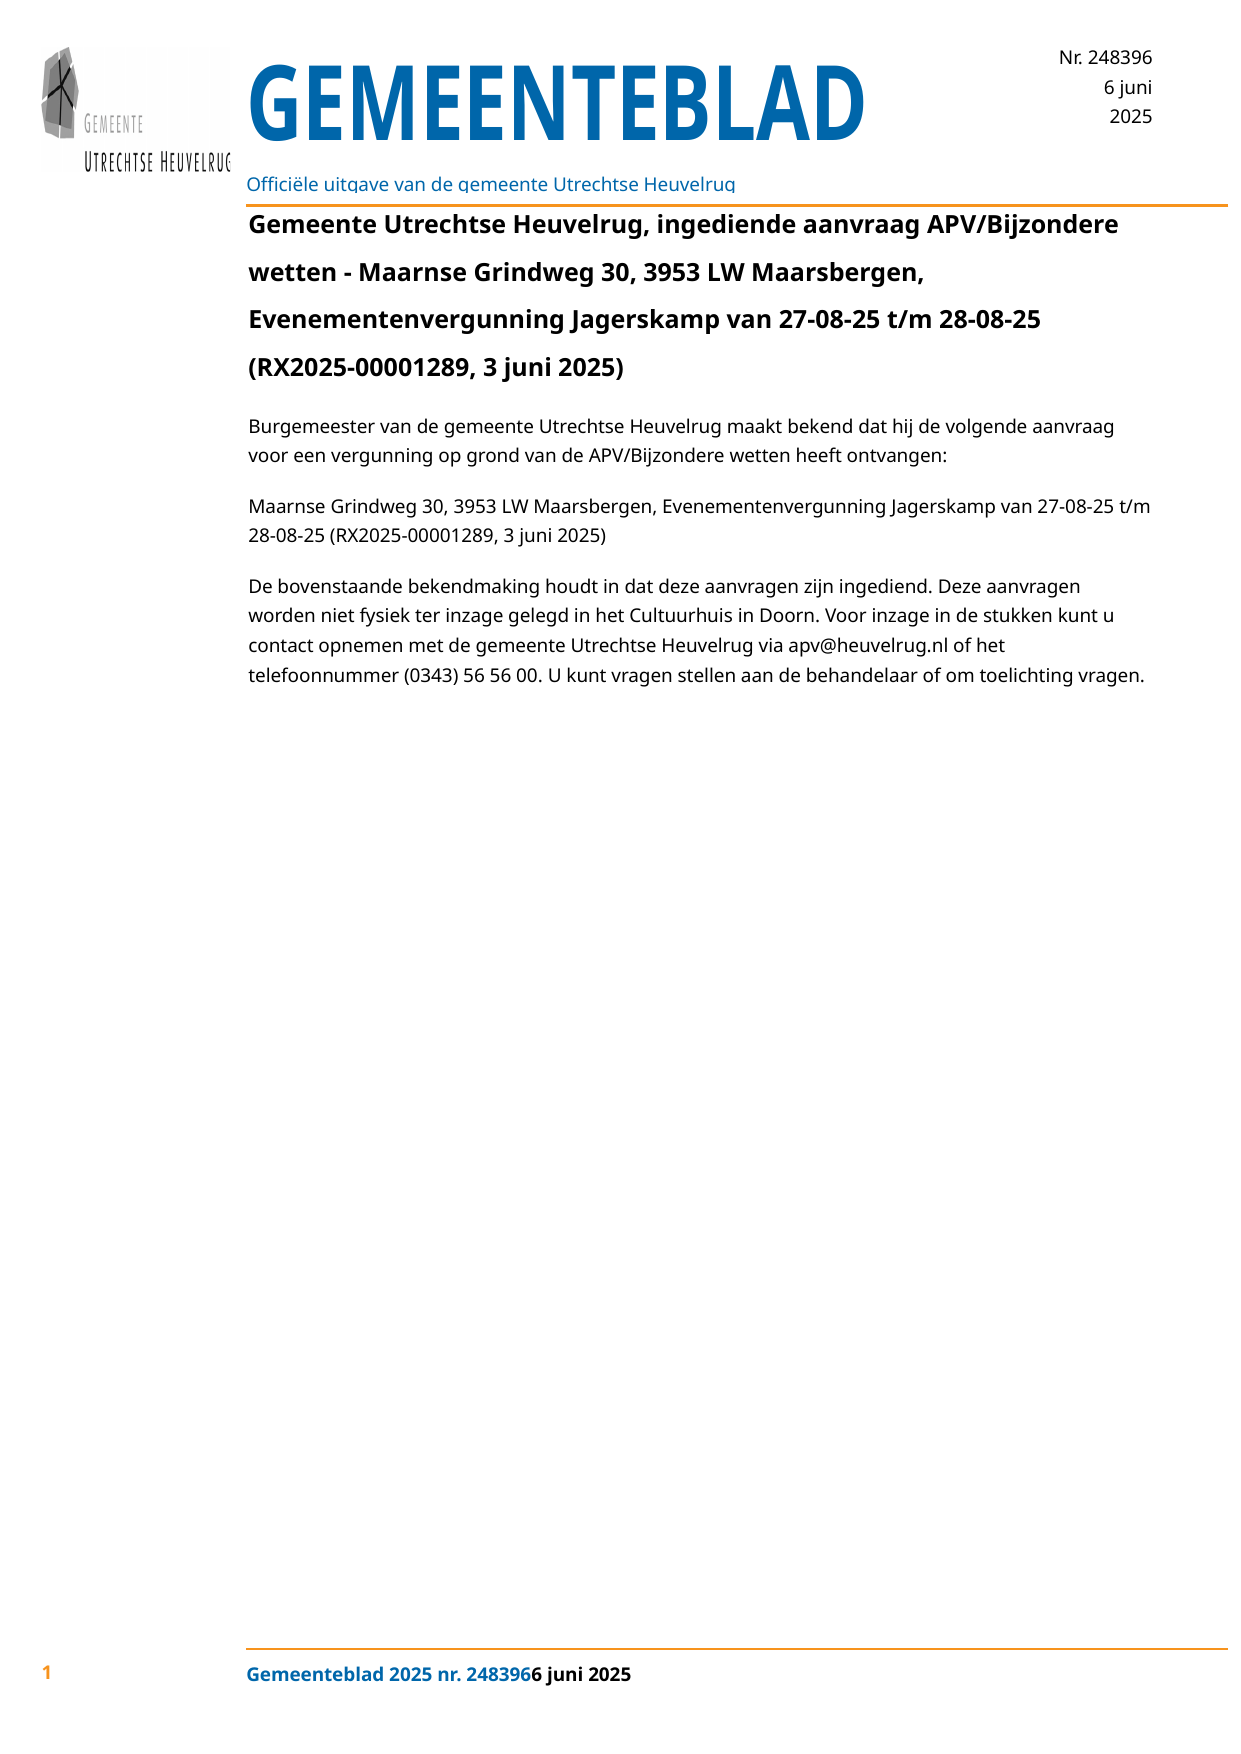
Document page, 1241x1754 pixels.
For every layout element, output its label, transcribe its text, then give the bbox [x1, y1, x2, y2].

picture [41, 47, 231, 172]
text Burgemeester van de gemeente Utrechtse Heuvelrug maakt bekend dat hij de volgende aanvraag voor een vergunning op grond van de APV/Bijzondere wetten heeft ontvangen: [248, 413, 1152, 468]
text Gemeente Utrechtse Heuvelrug, ingediende aanvraag APV/Bijzondere wetten - Maarnse Grindweg 30, 3953 LW Maarsbergen, Evenementenvergunning Jagerskamp van 27-08-25 t/m 28-08-25 (RX2025-00001289, 3 juni 2025) [248, 207, 1152, 384]
text De bovenstaande bekendmaking houdt in dat deze aanvragen zijn ingediend. Deze aanvragen worden niet fysiek ter inzage gelegd in het Cultuurhuis in Doorn. Voor inzage in de stukken kunt u contact opnemen met de gemeente Utrechtse Heuvelrug via apv@heuvelrug.nl of het telefoonnummer (0343) 56 56 00. U kunt vragen stellen aan de behandelaar of om toelichting vragen. [248, 573, 1152, 688]
text Maarnse Grindweg 30, 3953 LW Maarsbergen, Evenementenvergunning Jagerskamp van 27-08-25 t/m 28-08-25 (RX2025-00001289, 3 juni 2025) [248, 493, 1152, 548]
